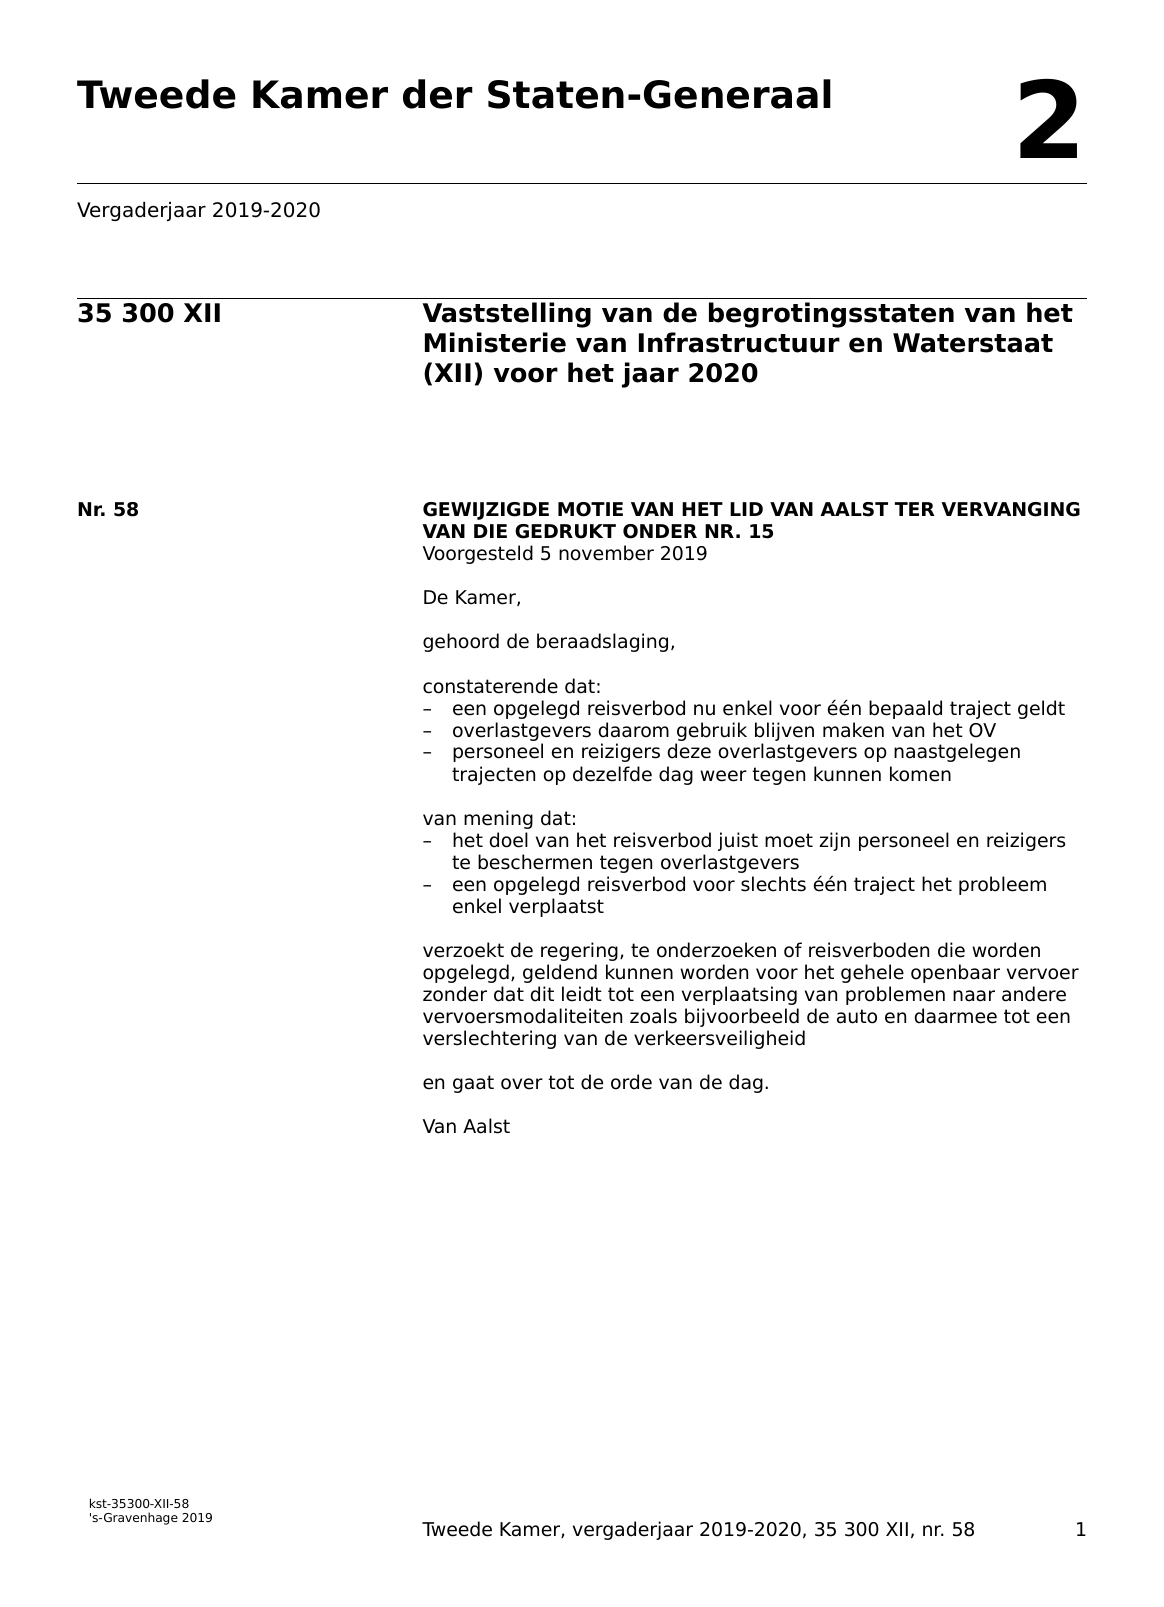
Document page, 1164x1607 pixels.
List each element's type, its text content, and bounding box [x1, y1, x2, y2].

table_header Tweede Kamer der Staten-Generaal [77, 59, 886, 183]
text gehoord de beraadslaging, [422, 631, 1087, 653]
text Van Aalst [422, 1116, 1087, 1138]
text – een opgelegd reisverbod nu enkel voor één bepaald traject geldt [422, 697, 1087, 719]
subtitle Nr. 58 GEWIJZIGDE MOTIE VAN HET LID VAN AALST TER VERVANGING VAN DIE GEDRUKT ONDER NR. 15 [77, 499, 1087, 543]
text – het doel van het reisverbod juist moet zijn personeel en reizigers te beschermen tegen overlastgevers [422, 829, 1087, 873]
subtitle 35 300 XII Vaststelling van de begrotingsstaten van het Ministerie van Infrastructuur en Waterstaat (XII) voor het jaar 2020 [77, 299, 1087, 388]
table_header 2 [886, 59, 1087, 183]
text en gaat over tot de orde van de dag. [422, 1072, 1087, 1094]
text Voorgesteld 5 november 2019 [422, 543, 1087, 565]
table_cell Vergaderjaar 2019-2020 [77, 184, 1087, 298]
text – overlastgevers daarom gebruik blijven maken van het OV [422, 719, 1087, 741]
text constaterende dat: [422, 676, 1087, 697]
text – een opgelegd reisverbod voor slechts één traject het probleem enkel verplaatst [422, 873, 1087, 917]
text verzoekt de regering, te onderzoeken of reisverboden die worden opgelegd, geldend kunnen worden voor het gehele openbaar vervoer zonder dat dit leidt tot een verplaatsing van problemen naar andere vervoersmodaliteiten zoals bijvoorbeeld de auto en daarmee tot een verslechtering van de verkeersveiligheid [422, 940, 1087, 1049]
text 's-Gravenhage 2019 [88, 1511, 323, 1525]
text van mening dat: [422, 808, 1087, 829]
text kst-35300-XII-58 [88, 1497, 323, 1511]
text – personeel en reizigers deze overlastgevers op naastgelegen trajecten op dezelfde dag weer tegen kunnen komen [422, 741, 1087, 785]
text De Kamer, [422, 587, 1087, 609]
